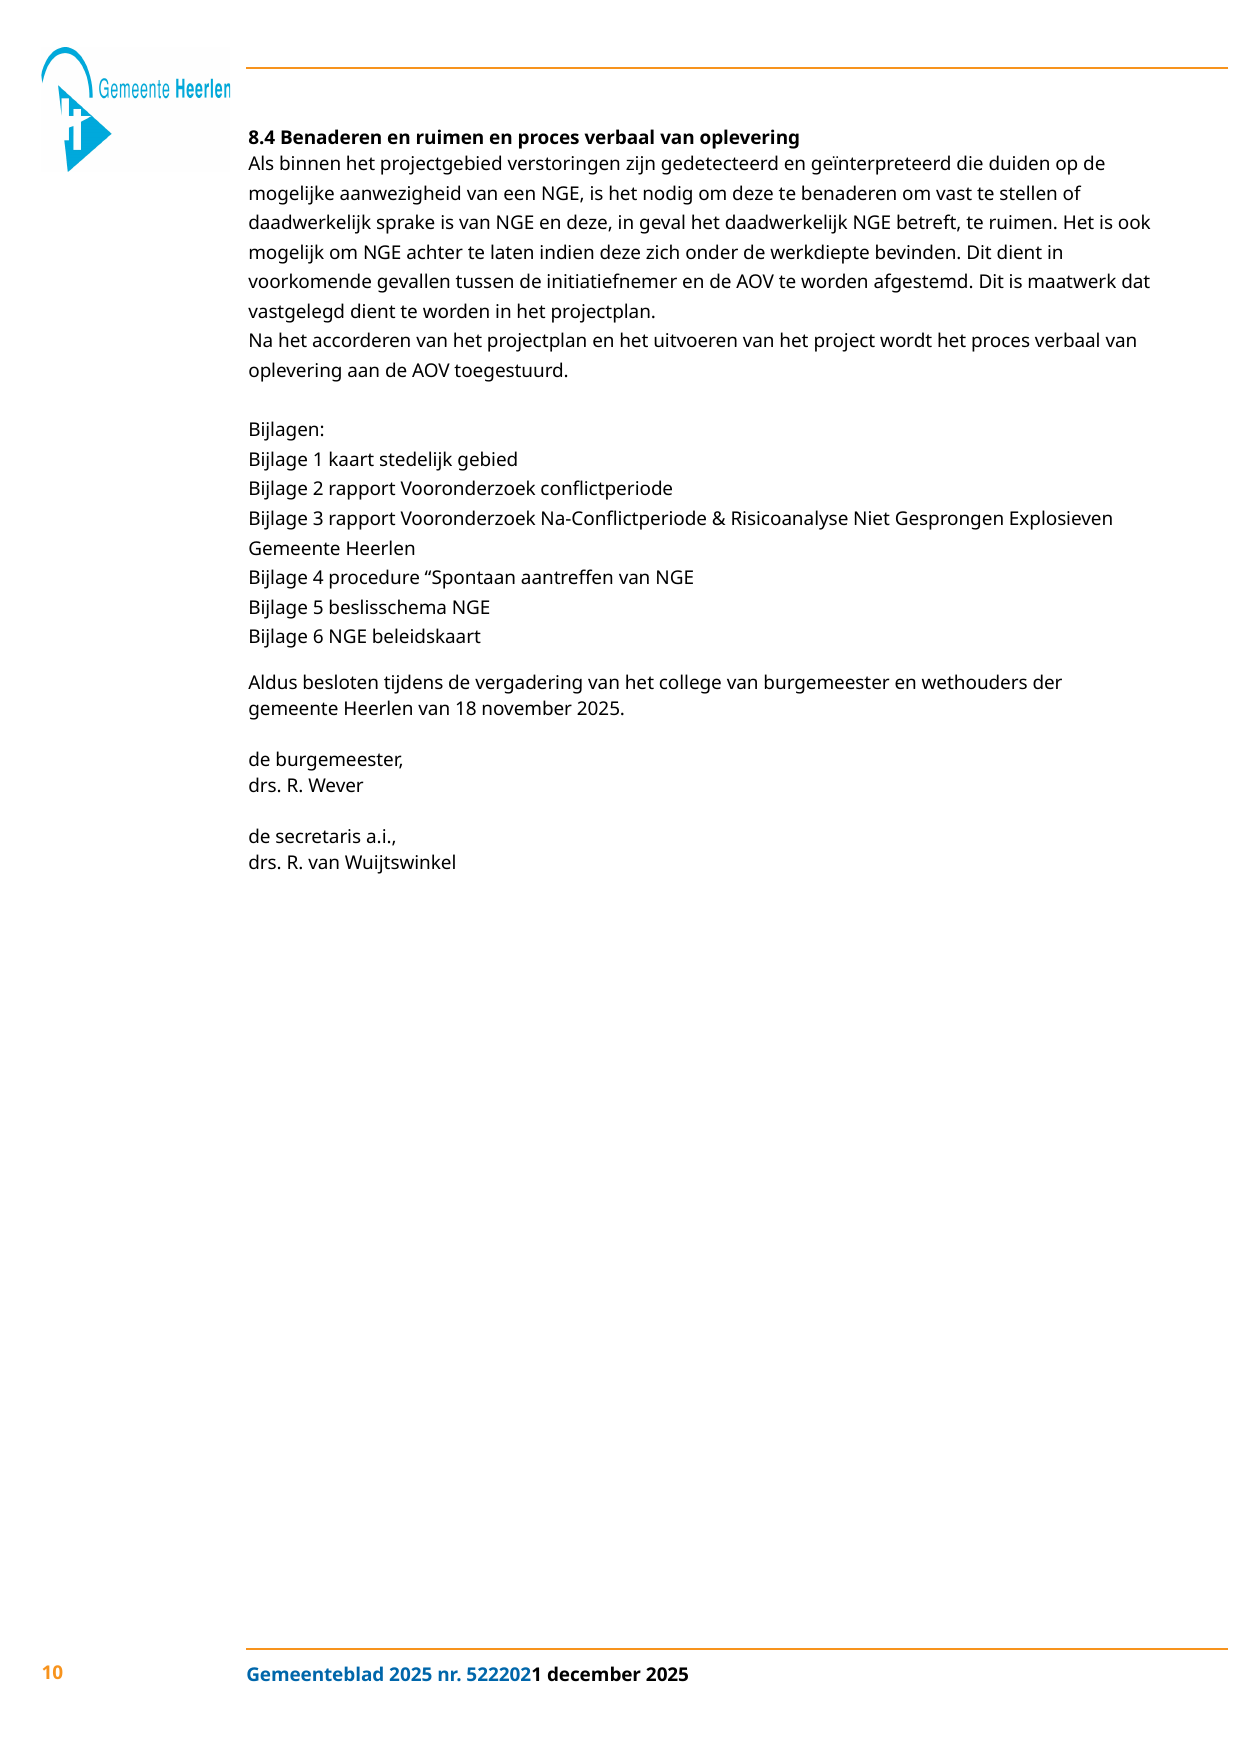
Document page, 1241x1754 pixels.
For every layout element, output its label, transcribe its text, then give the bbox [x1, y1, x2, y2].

text Bijlage 5 beslisschema NGE [248, 594, 1152, 619]
text Na het accorderen van het projectplan en het uitvoeren van het project wordt het proces verbaal van oplevering aan de AOV toegestuurd. [248, 328, 1152, 383]
text Bijlage 3 rapport Vooronderzoek Na-Conflictperiode & Risicoanalyse Niet Gesprongen Explosieven Gemeente Heerlen [248, 505, 1152, 560]
text de burgemeester, [248, 746, 1152, 772]
picture [41, 47, 231, 172]
text de secretaris a.i., [248, 823, 1152, 849]
text Als binnen het projectgebied verstoringen zijn gedetecteerd en geïnterpreteerd die duiden op de mogelijke aanwezigheid van een NGE, is het nodig om deze te benaderen om vast te stellen of daadwerkelijk sprake is van NGE en deze, in geval het daadwerkelijk NGE betreft, te ruimen. Het is ook mogelijk om NGE achter te laten indien deze zich onder de werkdiepte bevinden. Dit dient in voorkomende gevallen tussen de initiatiefnemer en de AOV te worden afgestemd. Dit is maatwerk dat vastgelegd dient te worden in het projectplan. [248, 150, 1152, 324]
text Bijlage 1 kaart stedelijk gebied [248, 446, 1152, 472]
text drs. R. van Wuijtswinkel [248, 849, 1152, 875]
text Aldus besloten tijdens de vergadering van het college van burgemeester en wethouders der gemeente Heerlen van 18 november 2025. [248, 669, 1152, 721]
text Bijlage 2 rapport Vooronderzoek conflictperiode [248, 476, 1152, 501]
picture [41, 47, 59, 70]
text Bijlagen: [248, 416, 1152, 442]
text 8.4 Benaderen en ruimen en proces verbaal van oplevering [248, 124, 1152, 150]
text Bijlage 4 procedure “Spontaan aantreffen van NGE [248, 564, 1152, 590]
text Bijlage 6 NGE beleidskaart [248, 623, 1152, 649]
text drs. R. Wever [248, 772, 1152, 798]
